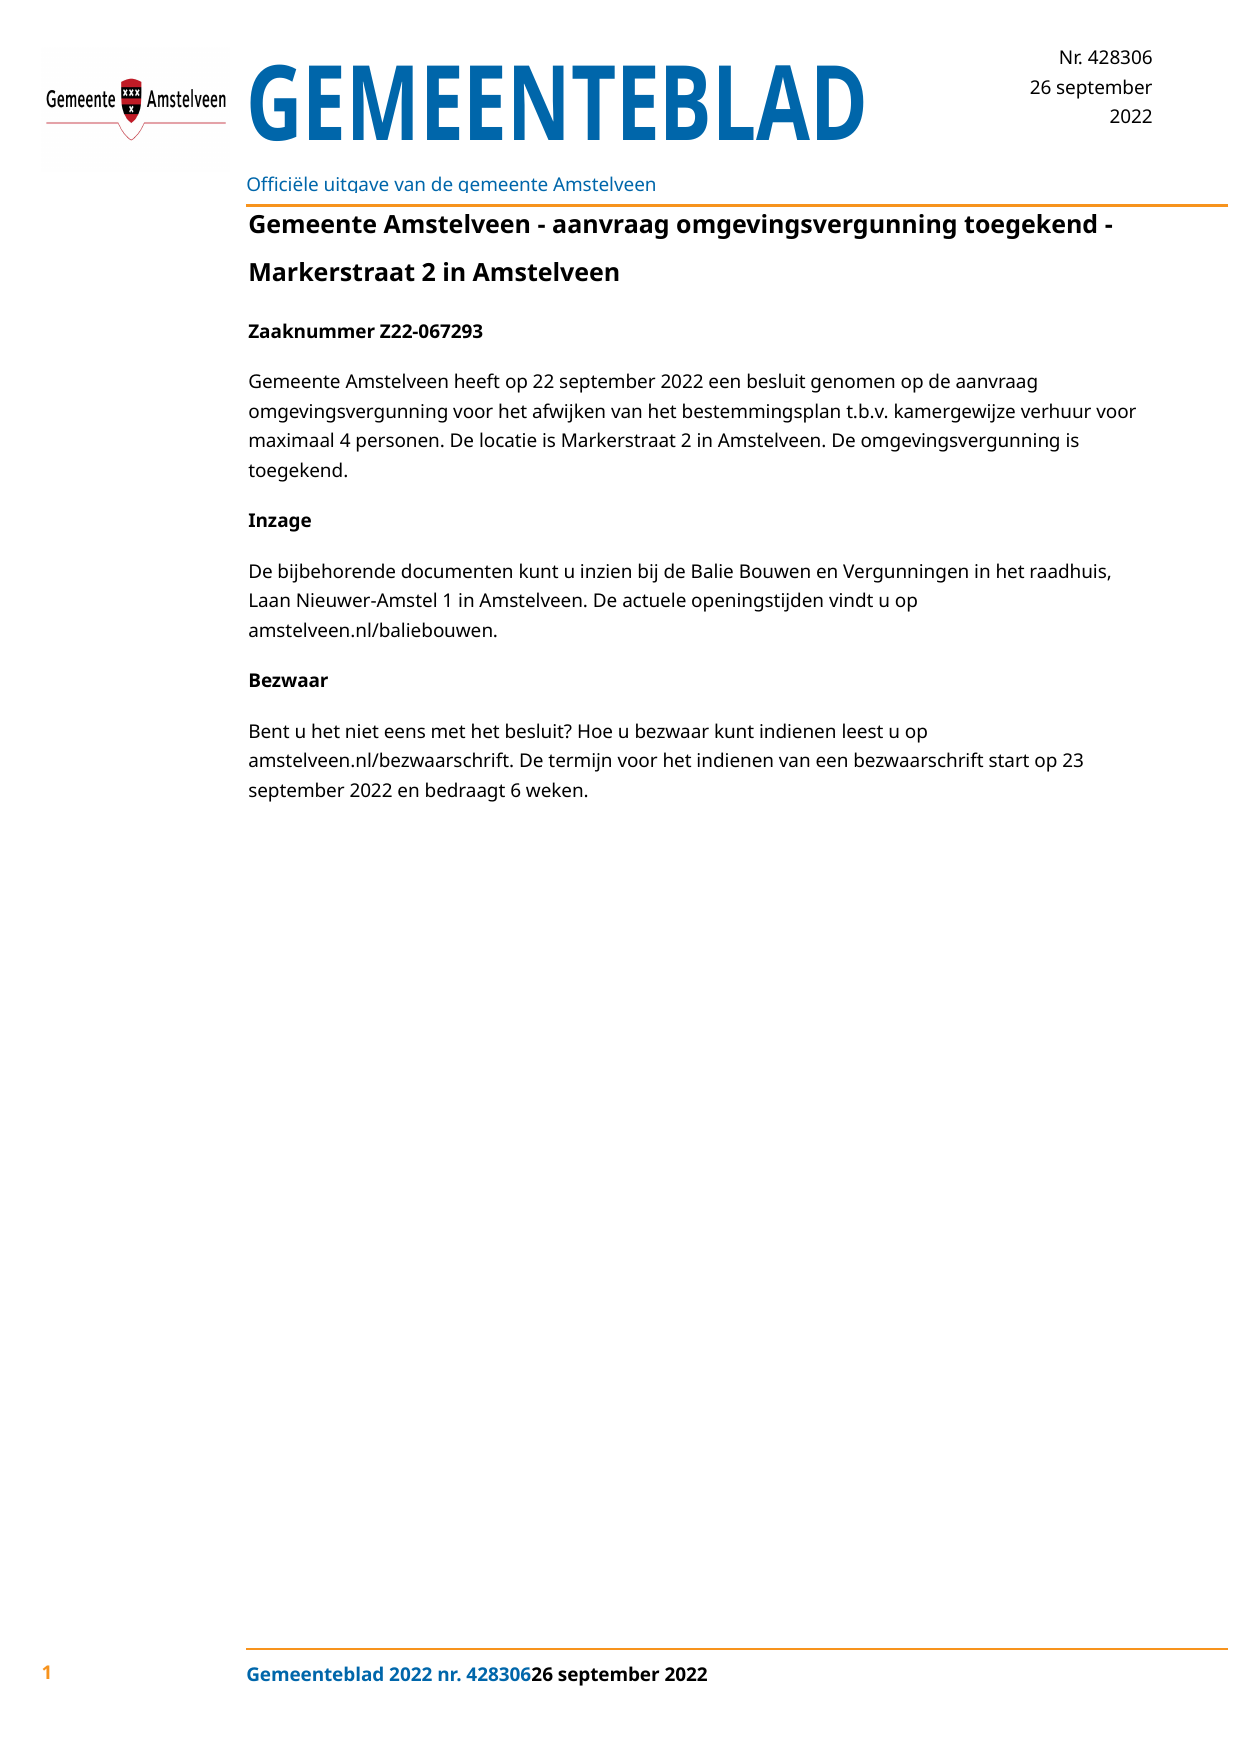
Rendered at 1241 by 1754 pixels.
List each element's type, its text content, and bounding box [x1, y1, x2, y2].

text Bezwaar [248, 667, 1152, 693]
text Gemeente Amstelveen heeft op 22 september 2022 een besluit genomen op de aanvraag omgevingsvergunning voor het afwijken van het bestemmingsplan t.b.v. kamergewijze verhuur voor maximaal 4 personen. De locatie is Markerstraat 2 in Amstelveen. De omgevingsvergunning is toegekend. [248, 368, 1152, 483]
text Inzage [248, 507, 1152, 533]
text Bent u het niet eens met het besluit? Hoe u bezwaar kunt indienen leest u op amstelveen.nl/bezwaarschrift. De termijn voor het indienen van een bezwaarschrift start op 23 september 2022 en bedraagt 6 weken. [248, 718, 1152, 803]
text Zaaknummer Z22-067293 [248, 318, 1152, 344]
text Gemeente Amstelveen - aanvraag omgevingsvergunning toegekend - Markerstraat 2 in Amstelveen [248, 207, 1152, 288]
picture [41, 47, 231, 172]
text De bijbehorende documenten kunt u inzien bij de Balie Bouwen en Vergunningen in het raadhuis, Laan Nieuwer-Amstel 1 in Amstelveen. De actuele openingstijden vindt u op amstelveen.nl/baliebouwen. [248, 558, 1152, 643]
